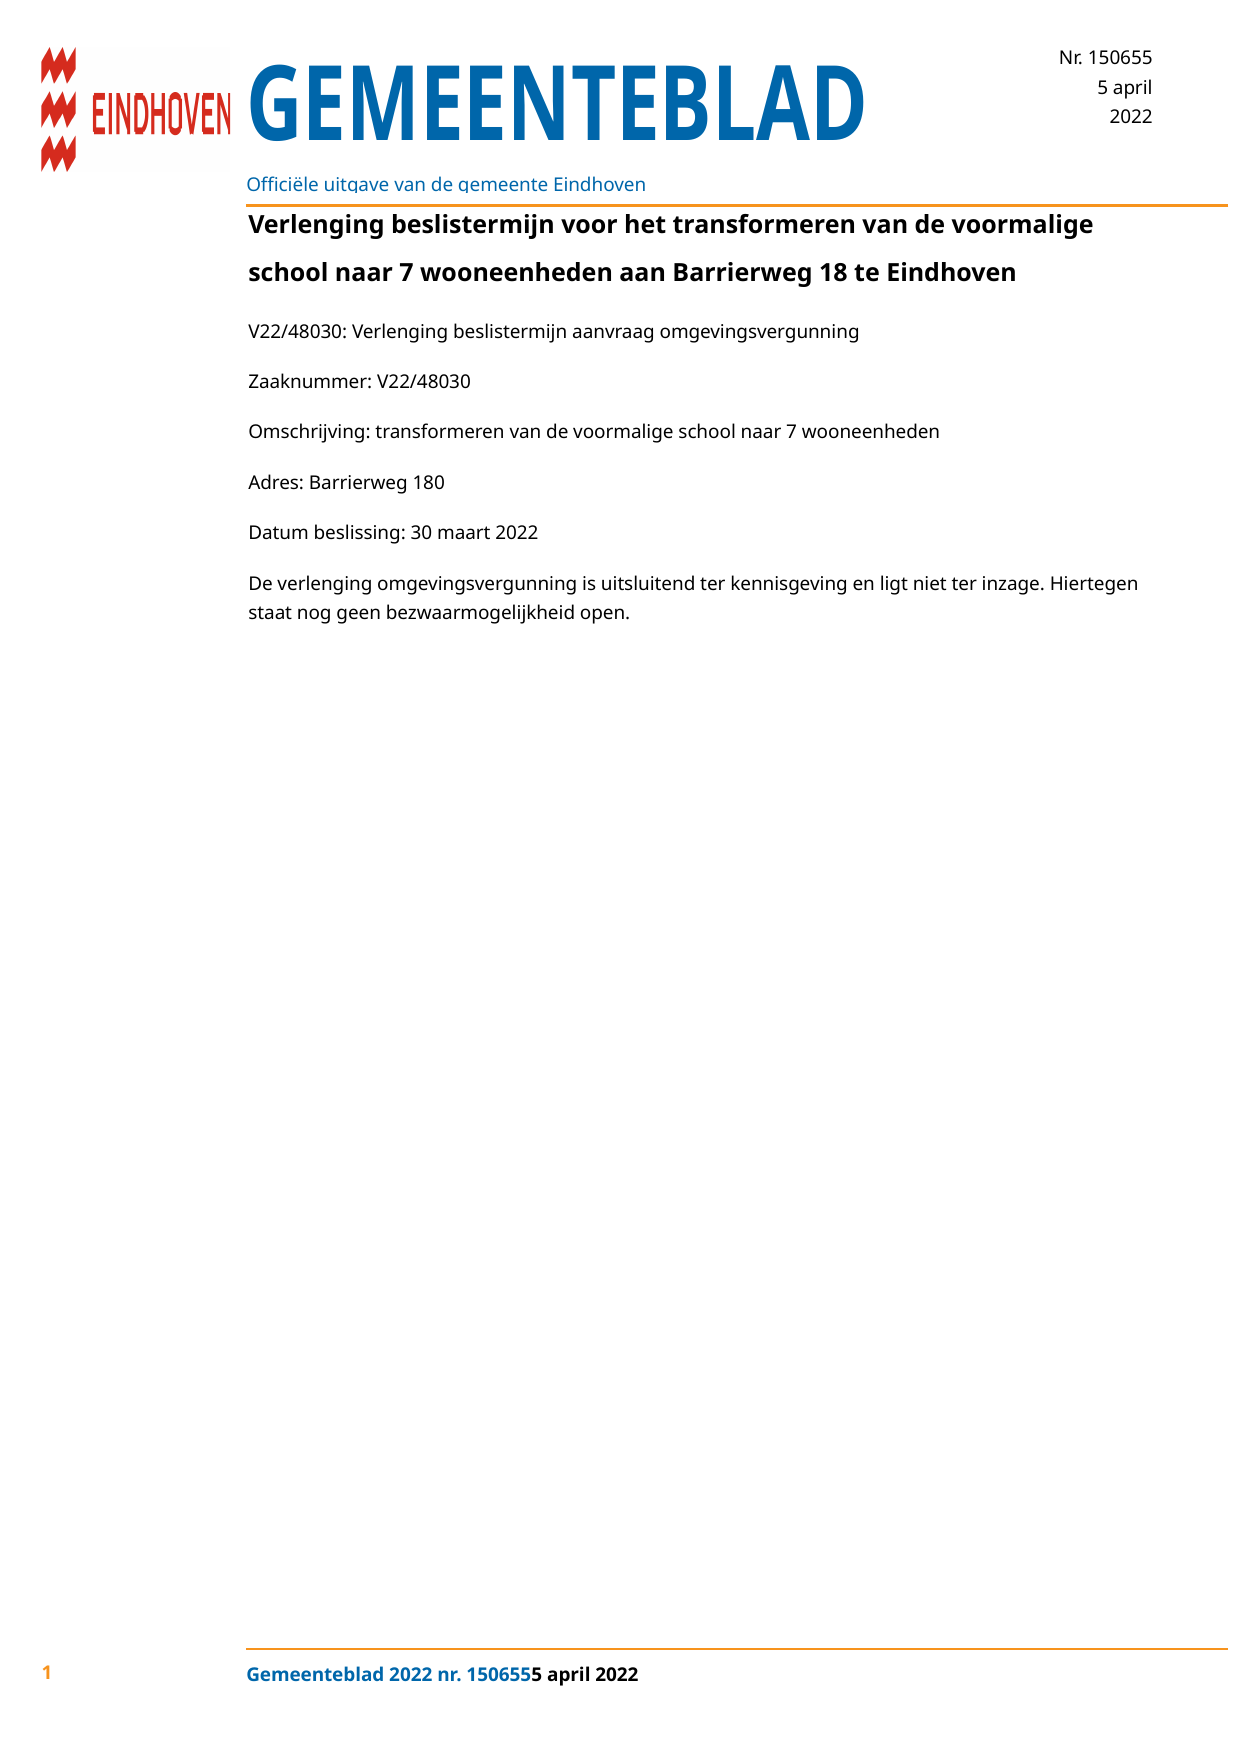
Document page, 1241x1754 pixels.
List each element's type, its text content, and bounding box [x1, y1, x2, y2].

text Datum beslissing: 30 maart 2022 [248, 519, 1152, 545]
text Adres: Barrierweg 180 [248, 469, 1152, 495]
picture [41, 47, 231, 172]
text De verlenging omgevingsvergunning is uitsluitend ter kennisgeving en ligt niet ter inzage. Hiertegen staat nog geen bezwaarmogelijkheid open. [248, 570, 1152, 625]
text V22/48030: Verlenging beslistermijn aanvraag omgevingsvergunning [248, 318, 1152, 344]
text Zaaknummer: V22/48030 [248, 368, 1152, 394]
text Verlenging beslistermijn voor het transformeren van de voormalige school naar 7 wooneenheden aan Barrierweg 18 te Eindhoven [248, 207, 1152, 288]
text Omschrijving: transformeren van de voormalige school naar 7 wooneenheden [248, 419, 1152, 444]
